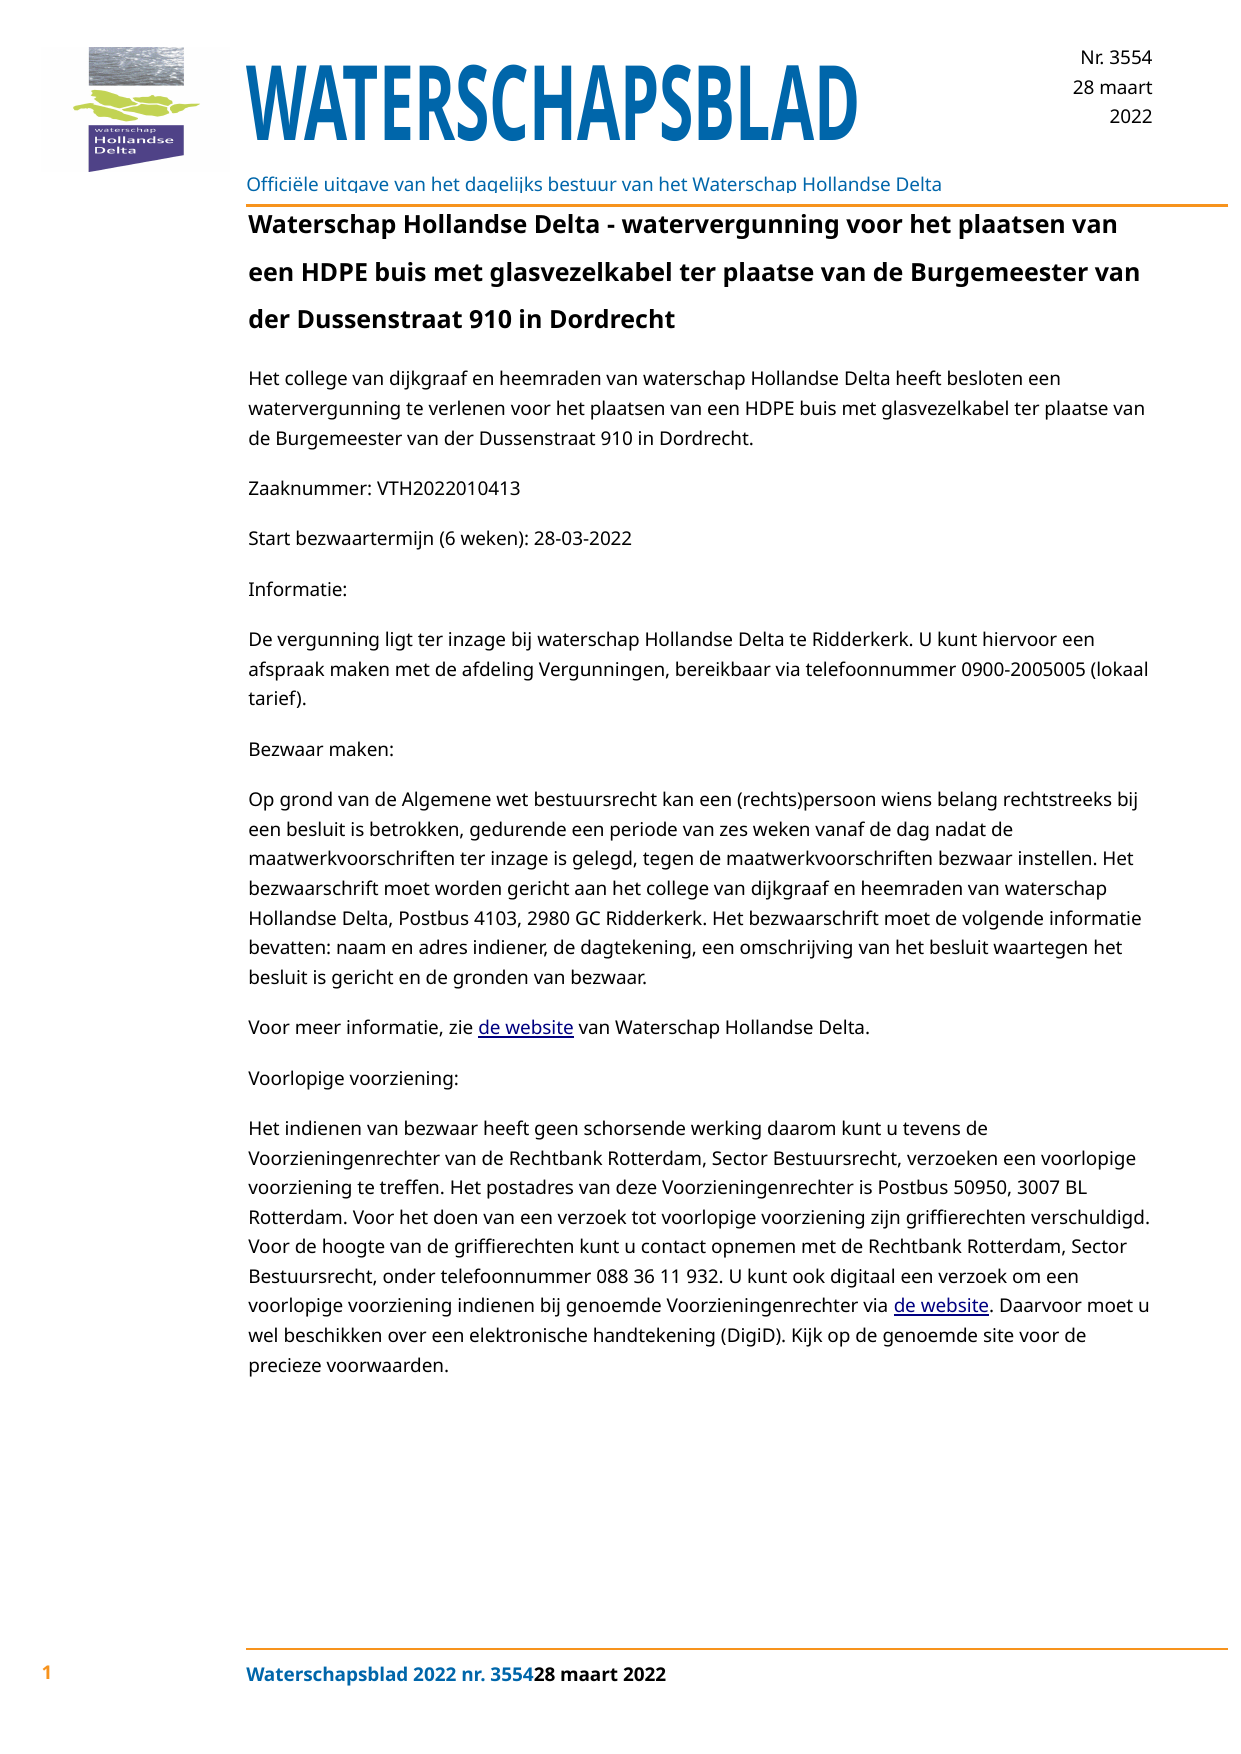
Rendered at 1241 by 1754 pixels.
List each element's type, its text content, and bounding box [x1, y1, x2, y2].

text Informatie: [248, 576, 1152, 602]
picture [41, 47, 231, 172]
text Op grond van de Algemene wet bestuursrecht kan een (rechts)persoon wiens belang rechtstreeks bij een besluit is betrokken, gedurende een periode van zes weken vanaf de dag nadat de maatwerkvoorschriften ter inzage is gelegd, tegen de maatwerkvoorschriften bezwaar instellen. Het bezwaarschrift moet worden gericht aan het college van dijkgraaf en heemraden van waterschap Hollandse Delta, Postbus 4103, 2980 GC Ridderkerk. Het bezwaarschrift moet de volgende informatie bevatten: naam en adres indiener, de dagtekening, een omschrijving van het besluit waartegen het besluit is gericht en de gronden van bezwaar. [248, 786, 1152, 989]
text Voorlopige voorziening: [248, 1065, 1152, 1090]
text Zaaknummer: VTH2022010413 [248, 475, 1152, 501]
text Het indienen van bezwaar heeft geen schorsende werking daarom kunt u tevens de Voorzieningenrechter van de Rechtbank Rotterdam, Sector Bestuursrecht, verzoeken een voorlopige voorziening te treffen. Het postadres van deze Voorzieningenrechter is Postbus 50950, 3007 BL Rotterdam. Voor het doen van een verzoek tot voorlopige voorziening zijn griffierechten verschuldigd. Voor de hoogte van de griffierechten kunt u contact opnemen met de Rechtbank Rotterdam, Sector Bestuursrecht, onder telefoonnummer 088 36 11 932. U kunt ook digitaal een verzoek om een voorlopige voorziening indienen bij genoemde Voorzieningenrechter via de website. Daarvoor moet u wel beschikken over een elektronische handtekening (DigiD). Kijk op de genoemde site voor de precieze voorwaarden. [248, 1115, 1152, 1377]
text Start bezwaartermijn (6 weken): 28-03-2022 [248, 526, 1152, 551]
text Bezwaar maken: [248, 736, 1152, 762]
text Voor meer informatie, zie de website van Waterschap Hollandse Delta. [248, 1014, 1152, 1040]
text Het college van dijkgraaf en heemraden van waterschap Hollandse Delta heeft besloten een watervergunning te verlenen voor het plaatsen van een HDPE buis met glasvezelkabel ter plaatse van de Burgemeester van der Dussenstraat 910 in Dordrecht. [248, 366, 1152, 450]
text De vergunning ligt ter inzage bij waterschap Hollandse Delta te Ridderkerk. U kunt hiervoor een afspraak maken met de afdeling Vergunningen, bereikbaar via telefoonnummer 0900-2005005 (lokaal tarief). [248, 626, 1152, 711]
text Waterschap Hollandse Delta - watervergunning voor het plaatsen van een HDPE buis met glasvezelkabel ter plaatse van de Burgemeester van der Dussenstraat 910 in Dordrecht [248, 207, 1152, 336]
